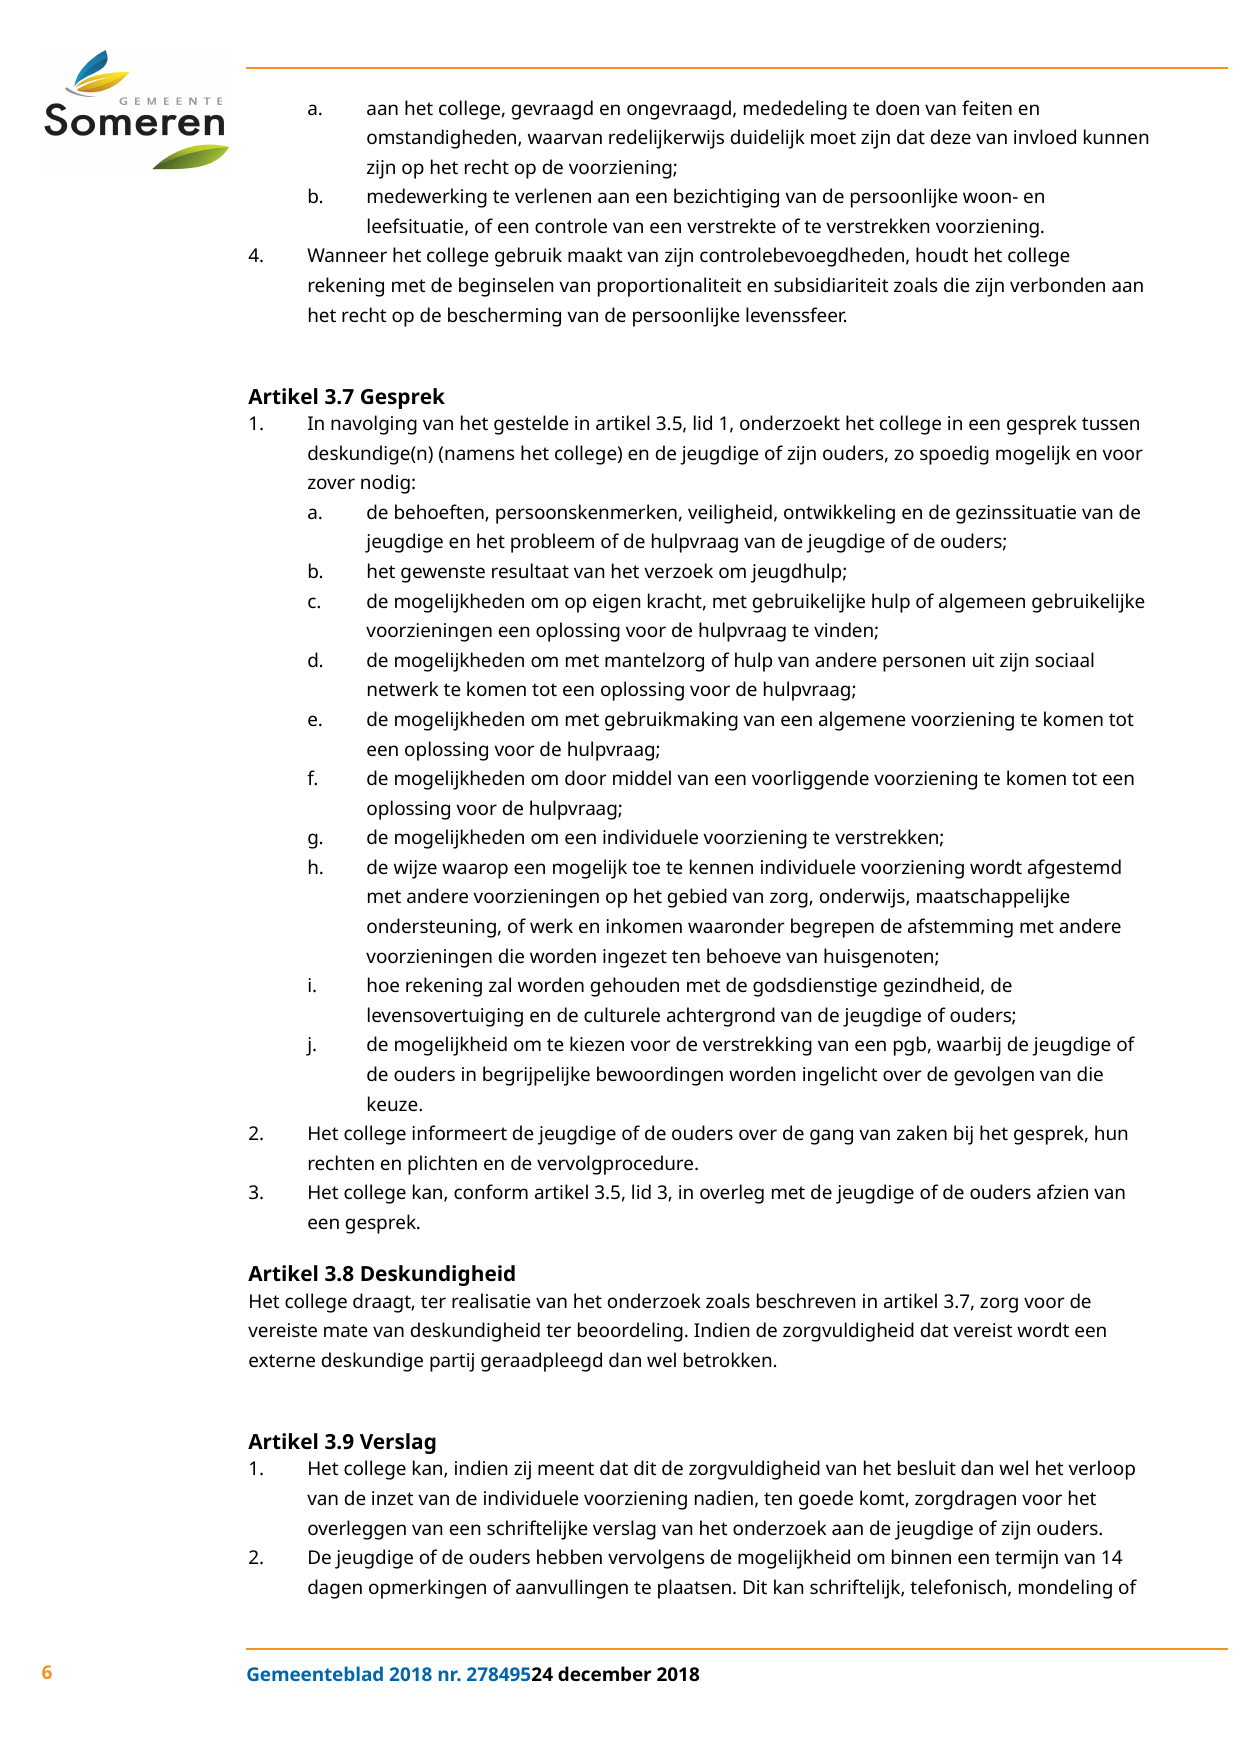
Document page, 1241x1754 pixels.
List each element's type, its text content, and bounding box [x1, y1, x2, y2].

list de behoeften, persoonskenmerken, veiligheid, ontwikkeling en de gezinssituatie van de jeugdige en het probleem of de hulpvraag van de jeugdige of de ouders; [307, 499, 1152, 554]
text Artikel 3.9 Verslag [248, 1427, 1152, 1456]
list de mogelijkheden om met mantelzorg of hulp van andere personen uit zijn sociaal netwerk te komen tot een oplossing voor de hulpvraag; [307, 647, 1152, 702]
list de wijze waarop een mogelijk toe te kennen individuele voorziening wordt afgestemd met andere voorzieningen op het gebied van zorg, onderwijs, maatschappelijke ondersteuning, of werk en inkomen waaronder begrepen de afstemming met andere voorzieningen die worden ingezet ten behoeve van huisgenoten; [307, 854, 1152, 968]
list medewerking te verlenen aan een bezichtiging van de persoonlijke woon- en leefsituatie, of een controle van een verstrekte of te verstrekken voorziening. [307, 183, 1152, 239]
list Wanneer het college gebruik maakt van zijn controlebevoegdheden, houdt het college rekening met de beginselen van proportionaliteit en subsidiariteit zoals die zijn verbonden aan het recht op de bescherming van de persoonlijke levenssfeer. [248, 243, 1152, 328]
list de mogelijkheden om met gebruikmaking van een algemene voorziening te komen tot een oplossing voor de hulpvraag; [307, 706, 1152, 761]
list hoe rekening zal worden gehouden met de godsdienstige gezindheid, de levensovertuiging en de culturele achtergrond van de jeugdige of ouders; [307, 972, 1152, 1028]
list de mogelijkheden om op eigen kracht, met gebruikelijke hulp of algemeen gebruikelijke voorzieningen een oplossing voor de hulpvraag te vinden; [307, 588, 1152, 643]
text Artikel 3.7 Gesprek [248, 382, 1152, 410]
list Het college informeert de jeugdige of de ouders over de gang van zaken bij het gesprek, hun rechten en plichten en de vervolgprocedure. [248, 1120, 1152, 1176]
list De jeugdige of de ouders hebben vervolgens de mogelijkheid om binnen een termijn van 14 dagen opmerkingen of aanvullingen te plaatsen. Dit kan schriftelijk, telefonisch, mondeling of [248, 1544, 1152, 1599]
text Artikel 3.8 Deskundigheid [248, 1259, 1152, 1288]
list Het college kan, indien zij meent dat dit de zorgvuldigheid van het besluit dan wel het verloop van de inzet van de individuele voorziening nadien, ten goede komt, zorgdragen voor het overleggen van een schriftelijke verslag van het onderzoek aan de jeugdige of zijn ouders. [248, 1456, 1152, 1540]
list Het college kan, conform artikel 3.5, lid 3, in overleg met de jeugdige of de ouders afzien van een gesprek. [248, 1179, 1152, 1235]
list de mogelijkheid om te kiezen voor de verstrekking van een pgb, waarbij de jeugdige of de ouders in begrijpelijke bewoordingen worden ingelicht over de gevolgen van die keuze. [307, 1032, 1152, 1116]
list de mogelijkheden om een individuele voorziening te verstrekken; [307, 824, 1152, 850]
picture [41, 47, 231, 172]
list aan het college, gevraagd en ongevraagd, mededeling te doen van feiten en omstandigheden, waarvan redelijkerwijs duidelijk moet zijn dat deze van invloed kunnen zijn op het recht op de voorziening; [307, 95, 1152, 180]
list het gewenste resultaat van het verzoek om jeugdhulp; [307, 558, 1152, 584]
list de mogelijkheden om door middel van een voorliggende voorziening te komen tot een oplossing voor de hulpvraag; [307, 765, 1152, 821]
text Het college draagt, ter realisatie van het onderzoek zoals beschreven in artikel 3.7, zorg voor de vereiste mate van deskundigheid ter beoordeling. Indien de zorgvuldigheid dat vereist wordt een externe deskundige partij geraadpleegd dan wel betrokken. [248, 1288, 1152, 1373]
list In navolging van het gestelde in artikel 3.5, lid 1, onderzoekt het college in een gesprek tussen deskundige(n) (namens het college) en de jeugdige of zijn ouders, zo spoedig mogelijk en voor zover nodig: [248, 410, 1152, 495]
